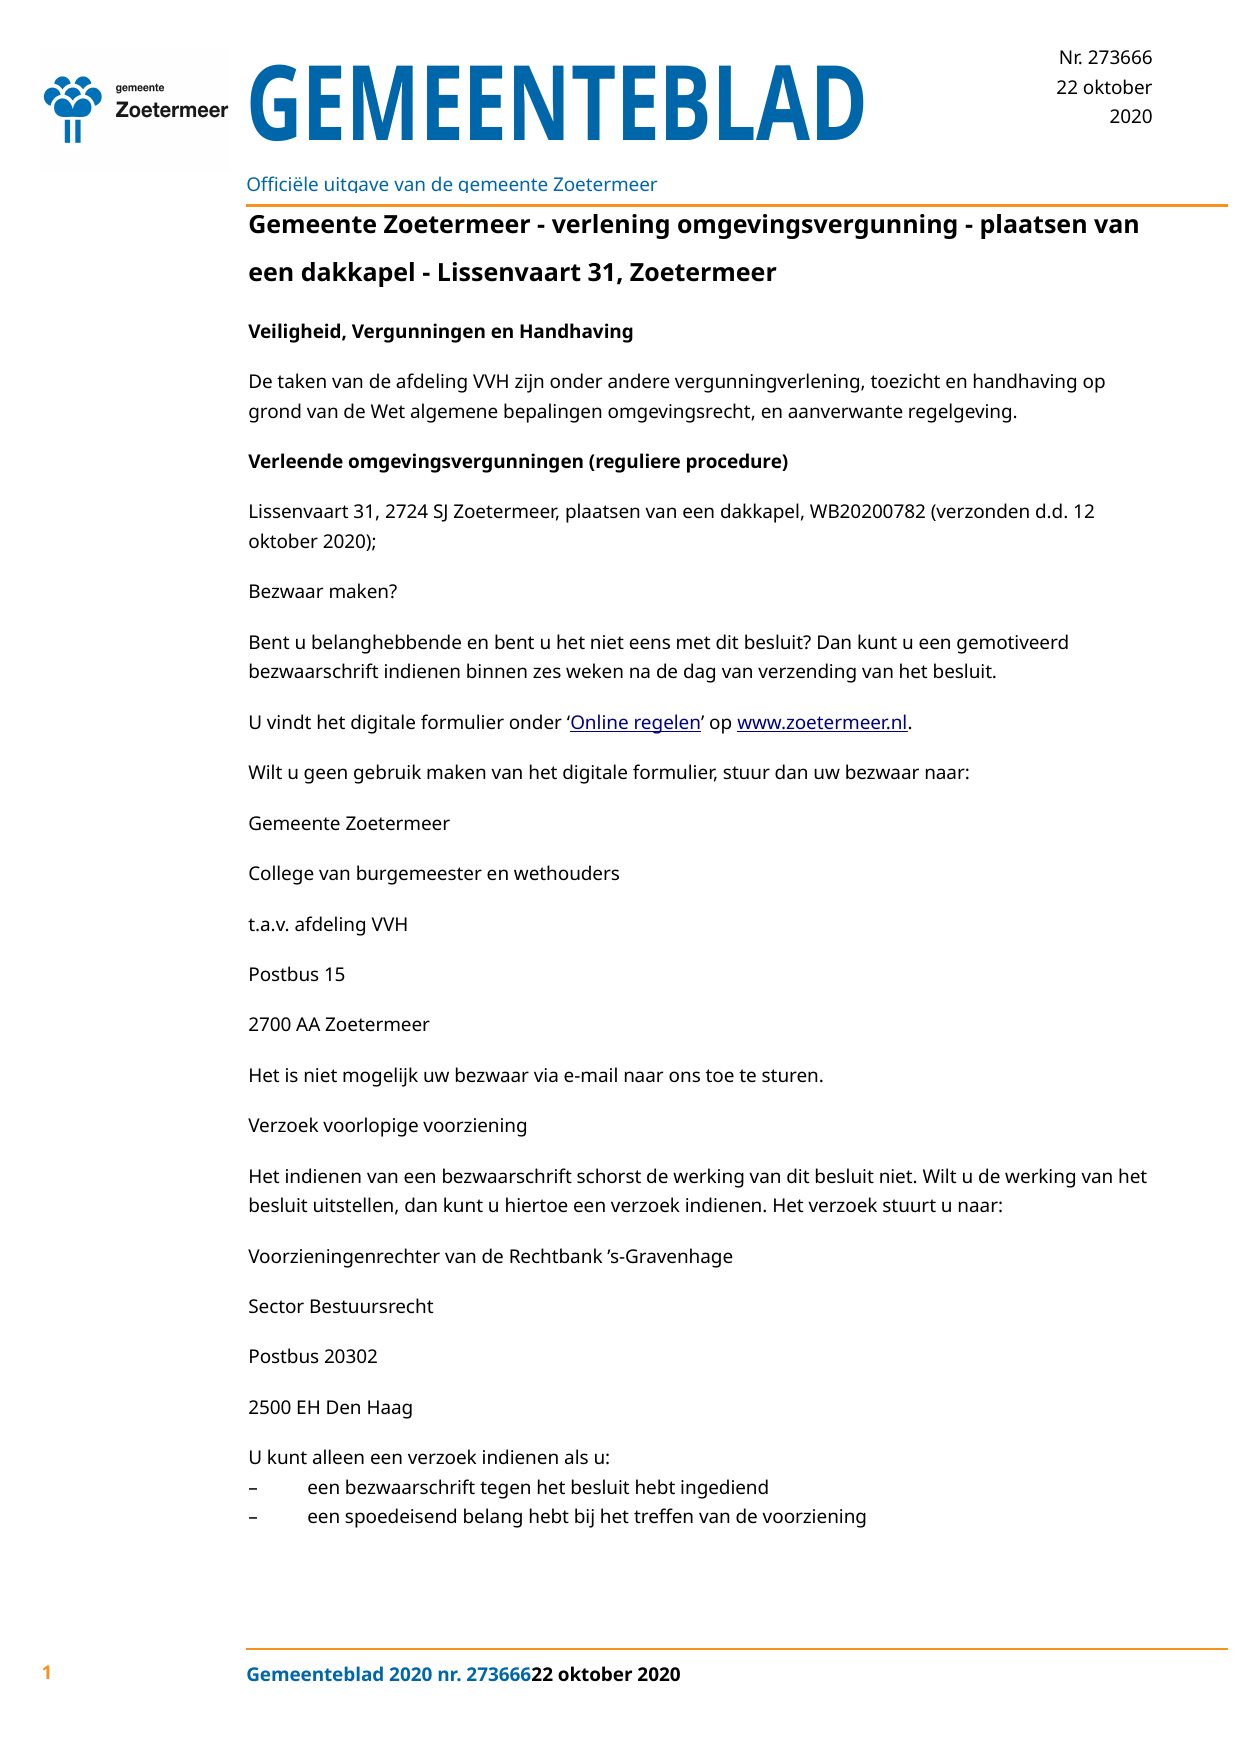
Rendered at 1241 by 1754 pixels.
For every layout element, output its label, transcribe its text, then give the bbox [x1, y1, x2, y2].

list een bezwaarschrift tegen het besluit hebt ingediend [248, 1474, 1152, 1500]
text t.a.v. afdeling VVH [248, 911, 1152, 937]
text 2700 AA Zoetermeer [248, 1012, 1152, 1037]
text 2500 EH Den Haag [248, 1394, 1152, 1420]
text Postbus 15 [248, 961, 1152, 987]
text U vindt het digitale formulier onder ‘Online regelen’ op www.zoetermeer.nl. [248, 709, 1152, 735]
text Gemeente Zoetermeer - verlening omgevingsvergunning - plaatsen van een dakkapel - Lissenvaart 31, Zoetermeer [248, 207, 1152, 288]
text Bent u belanghebbende en bent u het niet eens met dit besluit? Dan kunt u een gemotiveerd bezwaarschrift indienen binnen zes weken na de dag van verzending van het besluit. [248, 629, 1152, 684]
text Het indienen van een bezwaarschrift schorst de werking van dit besluit niet. Wilt u de werking van het besluit uitstellen, dan kunt u hiertoe een verzoek indienen. Het verzoek stuurt u naar: [248, 1163, 1152, 1218]
text U kunt alleen een verzoek indienen als u: [248, 1444, 1152, 1470]
text Wilt u geen gebruik maken van het digitale formulier, stuur dan uw bezwaar naar: [248, 759, 1152, 785]
text Bezwaar maken? [248, 579, 1152, 604]
text Lissenvaart 31, 2724 SJ Zoetermeer, plaatsen van een dakkapel, WB20200782 (verzonden d.d. 12 oktober 2020); [248, 499, 1152, 554]
text Voorzieningenrechter van de Rechtbank ’s-Gravenhage [248, 1243, 1152, 1269]
text Verleende omgevingsvergunningen (reguliere procedure) [248, 448, 1152, 474]
text Postbus 20302 [248, 1344, 1152, 1369]
text Het is niet mogelijk uw bezwaar via e-mail naar ons toe te sturen. [248, 1062, 1152, 1088]
text Veiligheid, Vergunningen en Handhaving [248, 318, 1152, 344]
list een spoedeisend belang hebt bij het treffen van de voorziening [248, 1504, 1152, 1529]
text Sector Bestuursrecht [248, 1293, 1152, 1319]
text De taken van de afdeling VVH zijn onder andere vergunningverlening, toezicht en handhaving op grond van de Wet algemene bepalingen omgevingsrecht, en aanverwante regelgeving. [248, 368, 1152, 424]
text Gemeente Zoetermeer [248, 810, 1152, 836]
text College van burgemeester en wethouders [248, 860, 1152, 886]
picture [41, 47, 231, 172]
text Verzoek voorlopige voorziening [248, 1112, 1152, 1138]
